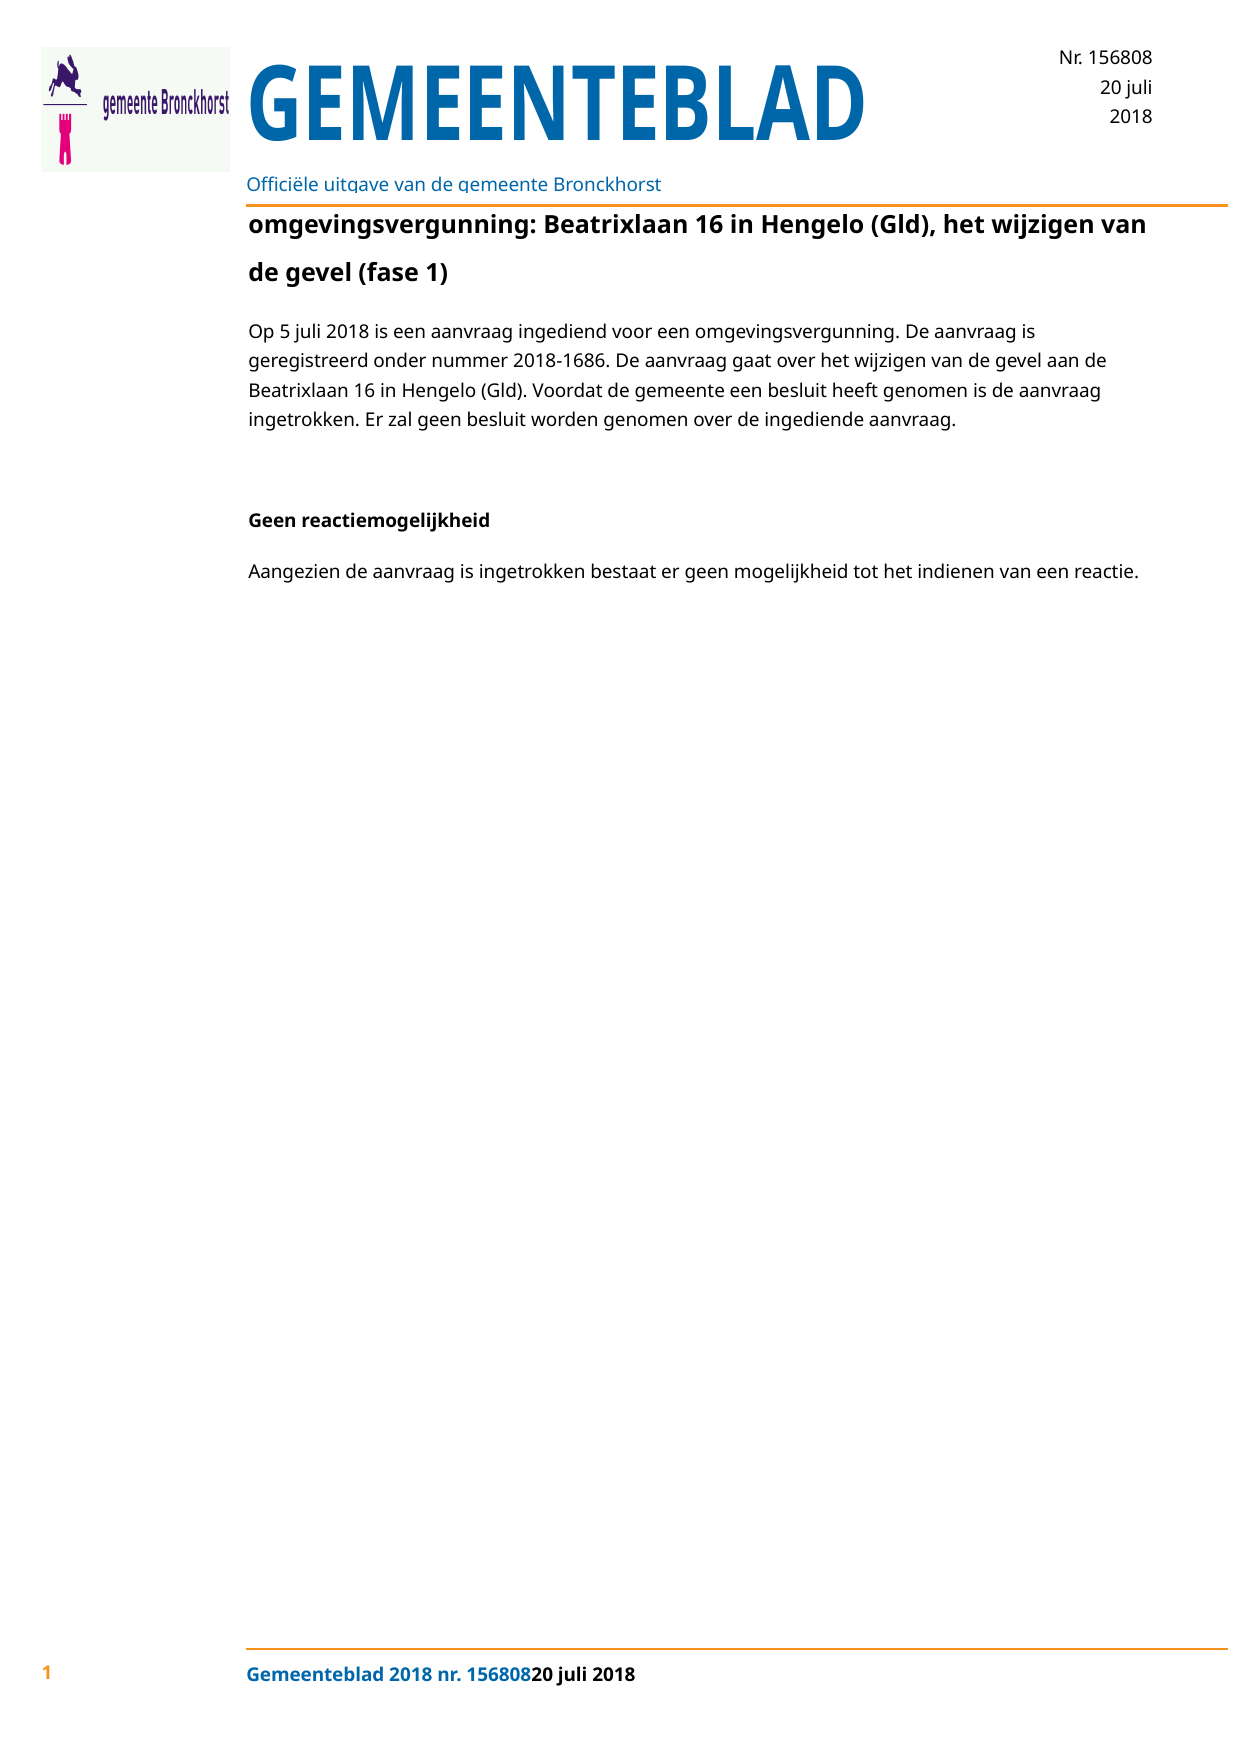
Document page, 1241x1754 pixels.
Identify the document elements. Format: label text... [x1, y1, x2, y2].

text Op 5 juli 2018 is een aanvraag ingediend voor een omgevingsvergunning. De aanvraag is geregistreerd onder nummer 2018-1686. De aanvraag gaat over het wijzigen van de gevel aan de Beatrixlaan 16 in Hengelo (Gld). Voordat de gemeente een besluit heeft genomen is de aanvraag ingetrokken. Er zal geen besluit worden genomen over de ingediende aanvraag. [248, 318, 1152, 432]
text Aangezien de aanvraag is ingetrokken bestaat er geen mogelijkheid tot het indienen van een reactie. [248, 558, 1152, 584]
text Geen reactiemogelijkheid [248, 507, 1152, 533]
text omgevingsvergunning: Beatrixlaan 16 in Hengelo (Gld), het wijzigen van de gevel (fase 1) [248, 207, 1152, 288]
picture [41, 47, 231, 172]
